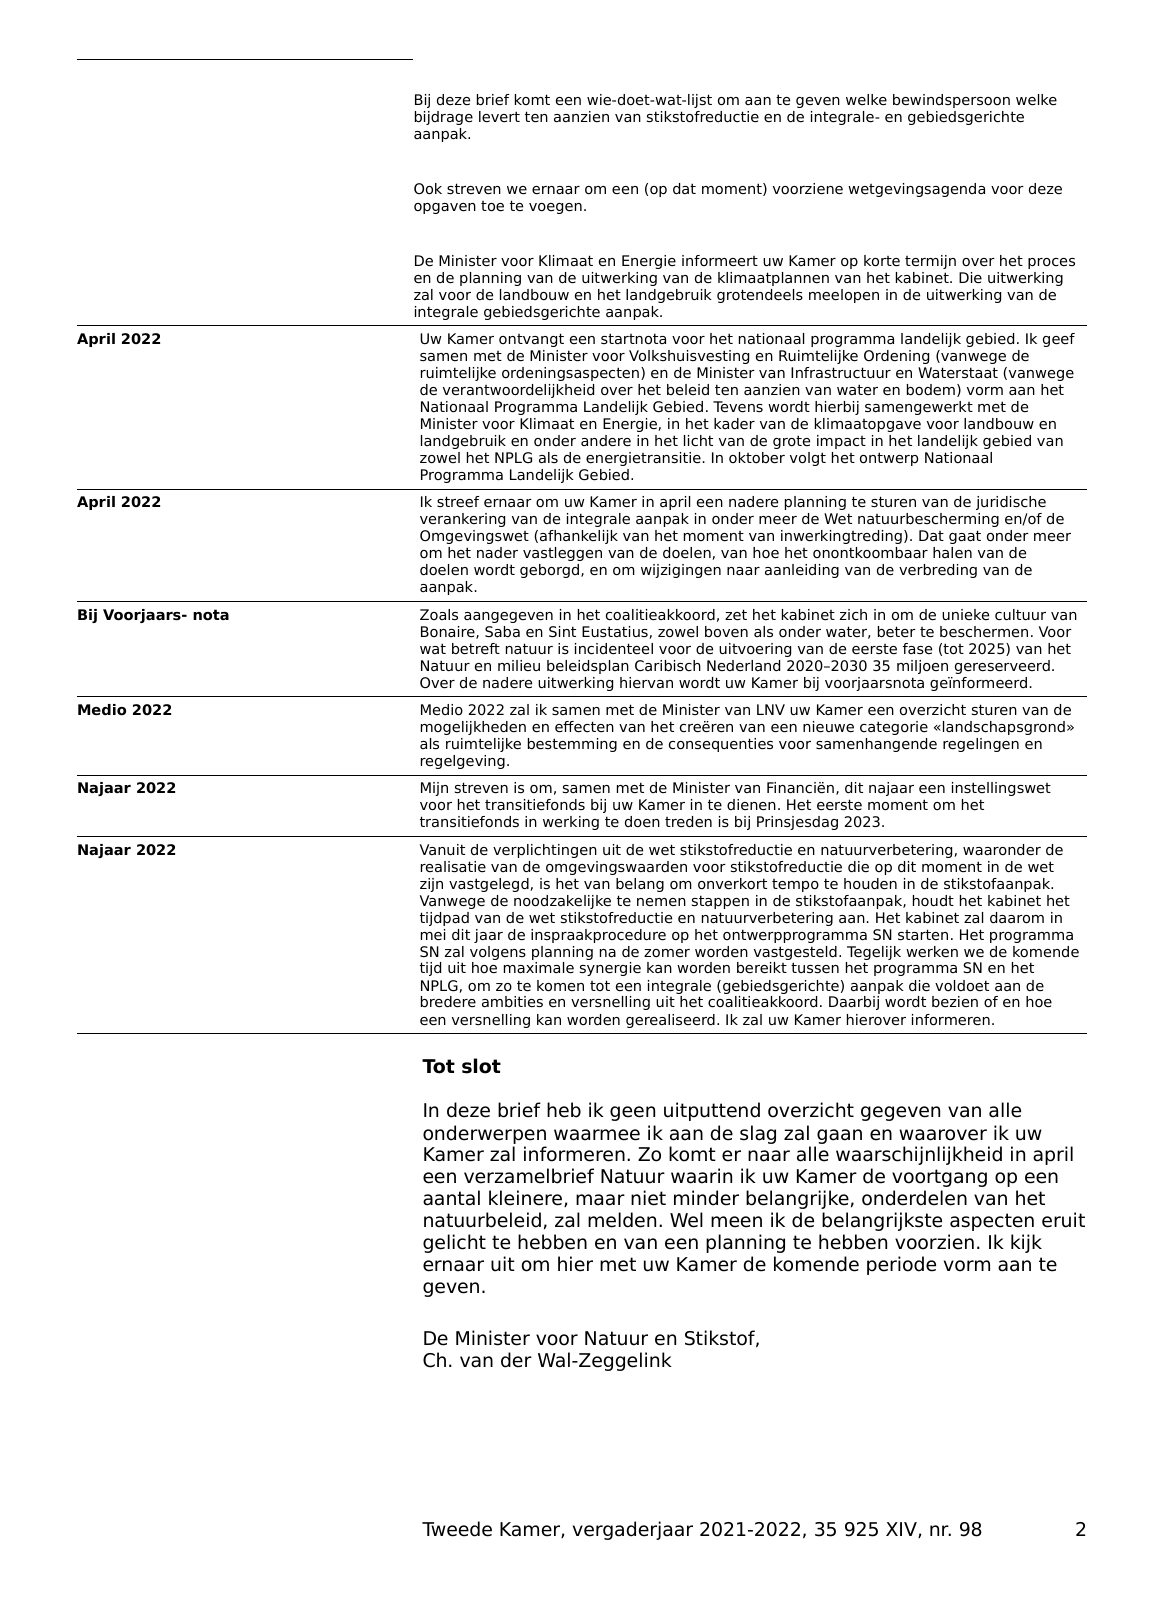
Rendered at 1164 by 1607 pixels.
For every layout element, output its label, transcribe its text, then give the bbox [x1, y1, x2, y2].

text In deze brief heb ik geen uitputtend overzicht gegeven van alle onderwerpen waarmee ik aan de slag zal gaan en waarover ik uw Kamer zal informeren. Zo komt er naar alle waarschijnlijkheid in april een verzamelbrief Natuur waarin ik uw Kamer de voortgang op een aantal kleinere, maar niet minder belangrijke, onderdelen van het natuurbeleid, zal melden. Wel meen ik de belangrijkste aspecten eruit gelicht te hebben en van een planning te hebben voorzien. Ik kijk ernaar uit om hier met uw Kamer de komende periode vorm aan te geven. [422, 1100, 1087, 1298]
table_cell Vanuit de verplichtingen uit de wet stikstofreductie en natuurverbetering, waaronder de realisatie van de omgevingswaarden voor stikstofreductie die op dit moment in de wet zijn vastgelegd, is het van belang om onverkort tempo te houden in de stikstofaanpak. Vanwege de noodzakelijke te nemen stappen in de stikstofaanpak, houdt het kabinet het tijdpad van de wet stikstofreductie en natuurverbetering aan. Het kabinet zal daarom in mei dit jaar de inspraakprocedure op het ontwerpprogramma SN starten. Het programma SN zal volgens planning na de zomer worden vastgesteld. Tegelijk werken we de komende tijd uit hoe maximale synergie kan worden bereikt tussen het programma SN en het NPLG, om zo te komen tot een integrale (gebiedsgerichte) aanpak die voldoet aan de bredere ambities en versnelling uit het coalitieakkoord. Daarbij wordt bezien of en hoe een versnelling kan worden gerealiseerd. Ik zal uw Kamer hierover informeren. [413, 837, 1087, 1033]
table_cell [413, 148, 1087, 175]
table_cell Medio 2022 zal ik samen met de Minister van LNV uw Kamer een overzicht sturen van de mogelijkheden en effecten van het creëren van een nieuwe categorie «landschapsgrond» als ruimtelijke bestemming en de consequenties voor samenhangende regelingen en regelgeving. [413, 697, 1087, 774]
table_cell Uw Kamer ontvangt een startnota voor het nationaal programma landelijk gebied. Ik geef samen met de Minister voor Volkshuisvesting en Ruimtelijke Ordening (vanwege de ruimtelijke ordeningsaspecten) en de Minister van Infrastructuur en Waterstaat (vanwege de verantwoordelijkheid over het beleid ten aanzien van water en bodem) vorm aan het Nationaal Programma Landelijk Gebied. Tevens wordt hierbij samengewerkt met de Minister voor Klimaat en Energie, in het kader van de klimaatopgave voor landbouw en landgebruik en onder andere in het licht van de grote impact in het landelijk gebied van zowel het NPLG als de energietransitie. In oktober volgt het ontwerp Nationaal Programma Landelijk Gebied. [413, 326, 1087, 488]
table_cell Bij deze brief komt een wie-doet-wat-lijst om aan te geven welke bewindspersoon welke bijdrage levert ten aanzien van stikstofreductie en de integrale- en gebiedsgerichte aanpak. [413, 86, 1087, 148]
table_header [77, 60, 413, 325]
table_cell Najaar 2022 [77, 837, 413, 1033]
subtitle Tot slot [422, 1056, 1087, 1078]
table_cell Mijn streven is om, samen met de Minister van Financiën, dit najaar een instellingswet voor het transitiefonds bij uw Kamer in te dienen. Het eerste moment om het transitiefonds in werking te doen treden is bij Prinsjesdag 2023. [413, 776, 1087, 836]
table_cell [413, 220, 1087, 247]
table_cell April 2022 [77, 490, 413, 601]
table_cell Ik streef ernaar om uw Kamer in april een nadere planning te sturen van de juridische verankering van de integrale aanpak in onder meer de Wet natuurbescherming en/of de Omgevingswet (afhankelijk van het moment van inwerkingtreding). Dat gaat onder meer om het nader vastleggen van de doelen, van hoe het onontkoombaar halen van de doelen wordt geborgd, en om wijzigingen naar aanleiding van de verbreding van de aanpak. [413, 490, 1087, 601]
table_cell De Minister voor Klimaat en Energie informeert uw Kamer op korte termijn over het proces en de planning van de uitwerking van de klimaatplannen van het kabinet. Die uitwerking zal voor de landbouw en het landgebruik grotendeels meelopen in de uitwerking van de integrale gebiedsgerichte aanpak. [413, 247, 1087, 325]
table_cell Bij Voorjaars- nota [77, 602, 413, 696]
text De Minister voor Natuur en Stikstof, Ch. van der Wal-Zeggelink [422, 1328, 1087, 1372]
table_cell [413, 59, 1087, 86]
table_cell Ook streven we ernaar om een (op dat moment) voorziene wetgevingsagenda voor deze opgaven toe te voegen. [413, 175, 1087, 219]
table_cell April 2022 [77, 326, 413, 488]
table_cell Zoals aangegeven in het coalitieakkoord, zet het kabinet zich in om de unieke cultuur van Bonaire, Saba en Sint Eustatius, zowel boven als onder water, beter te beschermen. Voor wat betreft natuur is incidenteel voor de uitvoering van de eerste fase (tot 2025) van het Natuur en milieu beleidsplan Caribisch Nederland 2020–2030 35 miljoen gereserveerd. Over de nadere uitwerking hiervan wordt uw Kamer bij voorjaarsnota geïnformeerd. [413, 602, 1087, 696]
table_cell Medio 2022 [77, 697, 413, 774]
table_cell Najaar 2022 [77, 776, 413, 836]
